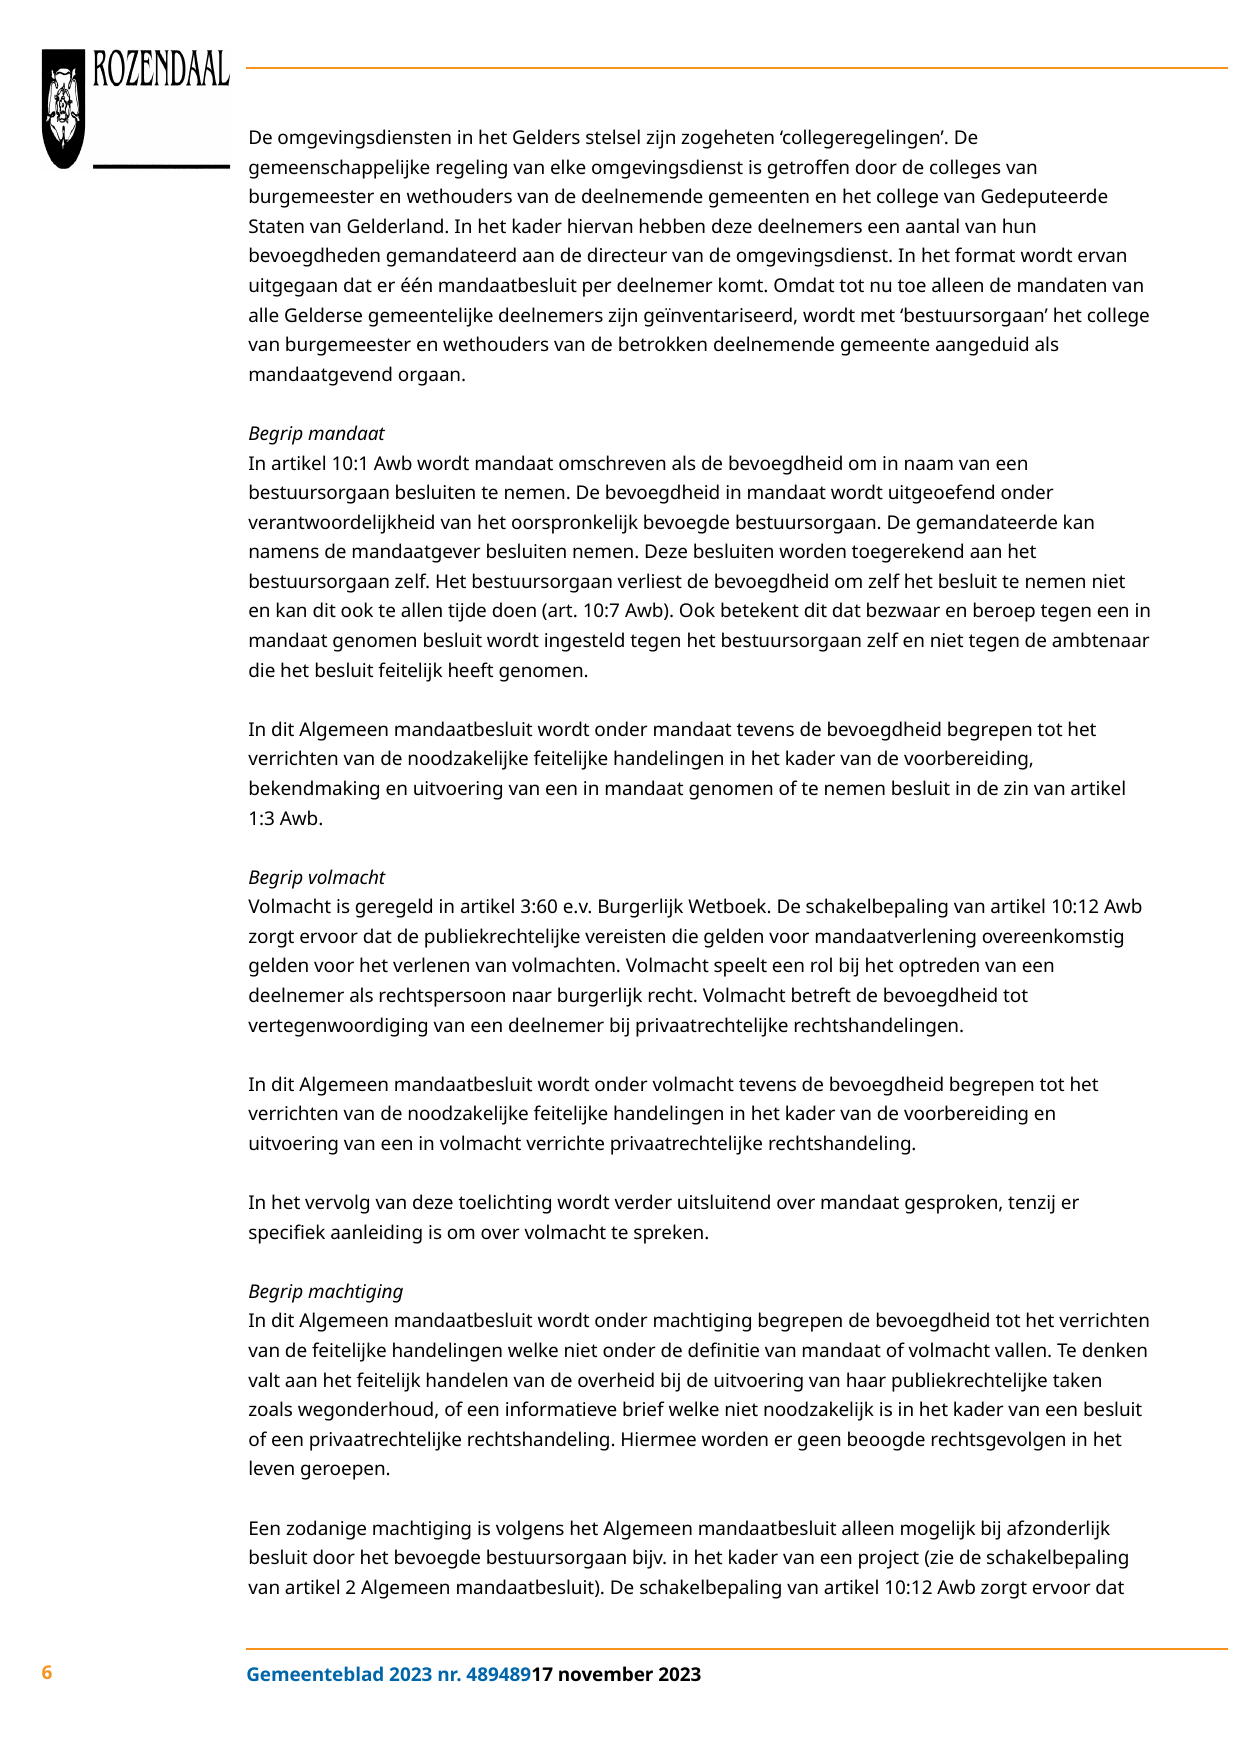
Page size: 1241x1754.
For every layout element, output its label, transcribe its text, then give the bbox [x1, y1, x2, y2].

text De omgevingsdiensten in het Gelders stelsel zijn zogeheten ‘collegeregelingen’. De gemeenschappelijke regeling van elke omgevingsdienst is getroffen door de colleges van burgemeester en wethouders van de deelnemende gemeenten en het college van Gedeputeerde Staten van Gelderland. In het kader hiervan hebben deze deelnemers een aantal van hun bevoegdheden gemandateerd aan de directeur van de omgevingsdienst. In het format wordt ervan uitgegaan dat er één mandaatbesluit per deelnemer komt. Omdat tot nu toe alleen de mandaten van alle Gelderse gemeentelijke deelnemers zijn geïnventariseerd, wordt met ‘bestuursorgaan’ het college van burgemeester en wethouders van de betrokken deelnemende gemeente aangeduid als mandaatgevend orgaan. [248, 124, 1152, 387]
text In dit Algemeen mandaatbesluit wordt onder mandaat tevens de bevoegdheid begrepen tot het verrichten van de noodzakelijke feitelijke handelingen in het kader van de voorbereiding, bekendmaking en uitvoering van een in mandaat genomen of te nemen besluit in de zin van artikel 1:3 Awb. [248, 716, 1152, 831]
text Een zodanige machtiging is volgens het Algemeen mandaatbesluit alleen mogelijk bij afzonderlijk besluit door het bevoegde bestuursorgaan bijv. in het kader van een project (zie de schakelbepaling van artikel 2 Algemeen mandaatbesluit). De schakelbepaling van artikel 10:12 Awb zorgt ervoor dat [248, 1515, 1152, 1600]
text Begrip volmacht [248, 864, 1152, 890]
text Begrip machtiging [248, 1278, 1152, 1304]
picture [41, 47, 231, 172]
text Volmacht is geregeld in artikel 3:60 e.v. Burgerlijk Wetboek. De schakelbepaling van artikel 10:12 Awb zorgt ervoor dat de publiekrechtelijke vereisten die gelden voor mandaatverlening overeenkomstig gelden voor het verlenen van volmachten. Volmacht speelt een rol bij het optreden van een deelnemer als rechtspersoon naar burgerlijk recht. Volmacht betreft de bevoegdheid tot vertegenwoordiging van een deelnemer bij privaatrechtelijke rechtshandelingen. [248, 893, 1152, 1038]
text Begrip mandaat [248, 420, 1152, 446]
text In het vervolg van deze toelichting wordt verder uitsluitend over mandaat gesproken, tenzij er specifiek aanleiding is om over volmacht te spreken. [248, 1189, 1152, 1245]
text In artikel 10:1 Awb wordt mandaat omschreven als de bevoegdheid om in naam van een bestuursorgaan besluiten te nemen. De bevoegdheid in mandaat wordt uitgeoefend onder verantwoordelijkheid van het oorspronkelijk bevoegde bestuursorgaan. De gemandateerde kan namens de mandaatgever besluiten nemen. Deze besluiten worden toegerekend aan het bestuursorgaan zelf. Het bestuursorgaan verliest de bevoegdheid om zelf het besluit te nemen niet en kan dit ook te allen tijde doen (art. 10:7 Awb). Ook betekent dit dat bezwaar en beroep tegen een in mandaat genomen besluit wordt ingesteld tegen het bestuursorgaan zelf en niet tegen de ambtenaar die het besluit feitelijk heeft genomen. [248, 450, 1152, 683]
text In dit Algemeen mandaatbesluit wordt onder volmacht tevens de bevoegdheid begrepen tot het verrichten van de noodzakelijke feitelijke handelingen in het kader van de voorbereiding en uitvoering van een in volmacht verrichte privaatrechtelijke rechtshandeling. [248, 1071, 1152, 1156]
text In dit Algemeen mandaatbesluit wordt onder machtiging begrepen de bevoegdheid tot het verrichten van de feitelijke handelingen welke niet onder de definitie van mandaat of volmacht vallen. Te denken valt aan het feitelijk handelen van de overheid bij de uitvoering van haar publiekrechtelijke taken zoals wegonderhoud, of een informatieve brief welke niet noodzakelijk is in het kader van een besluit of een privaatrechtelijke rechtshandeling. Hiermee worden er geen beoogde rechtsgevolgen in het leven geroepen. [248, 1308, 1152, 1481]
